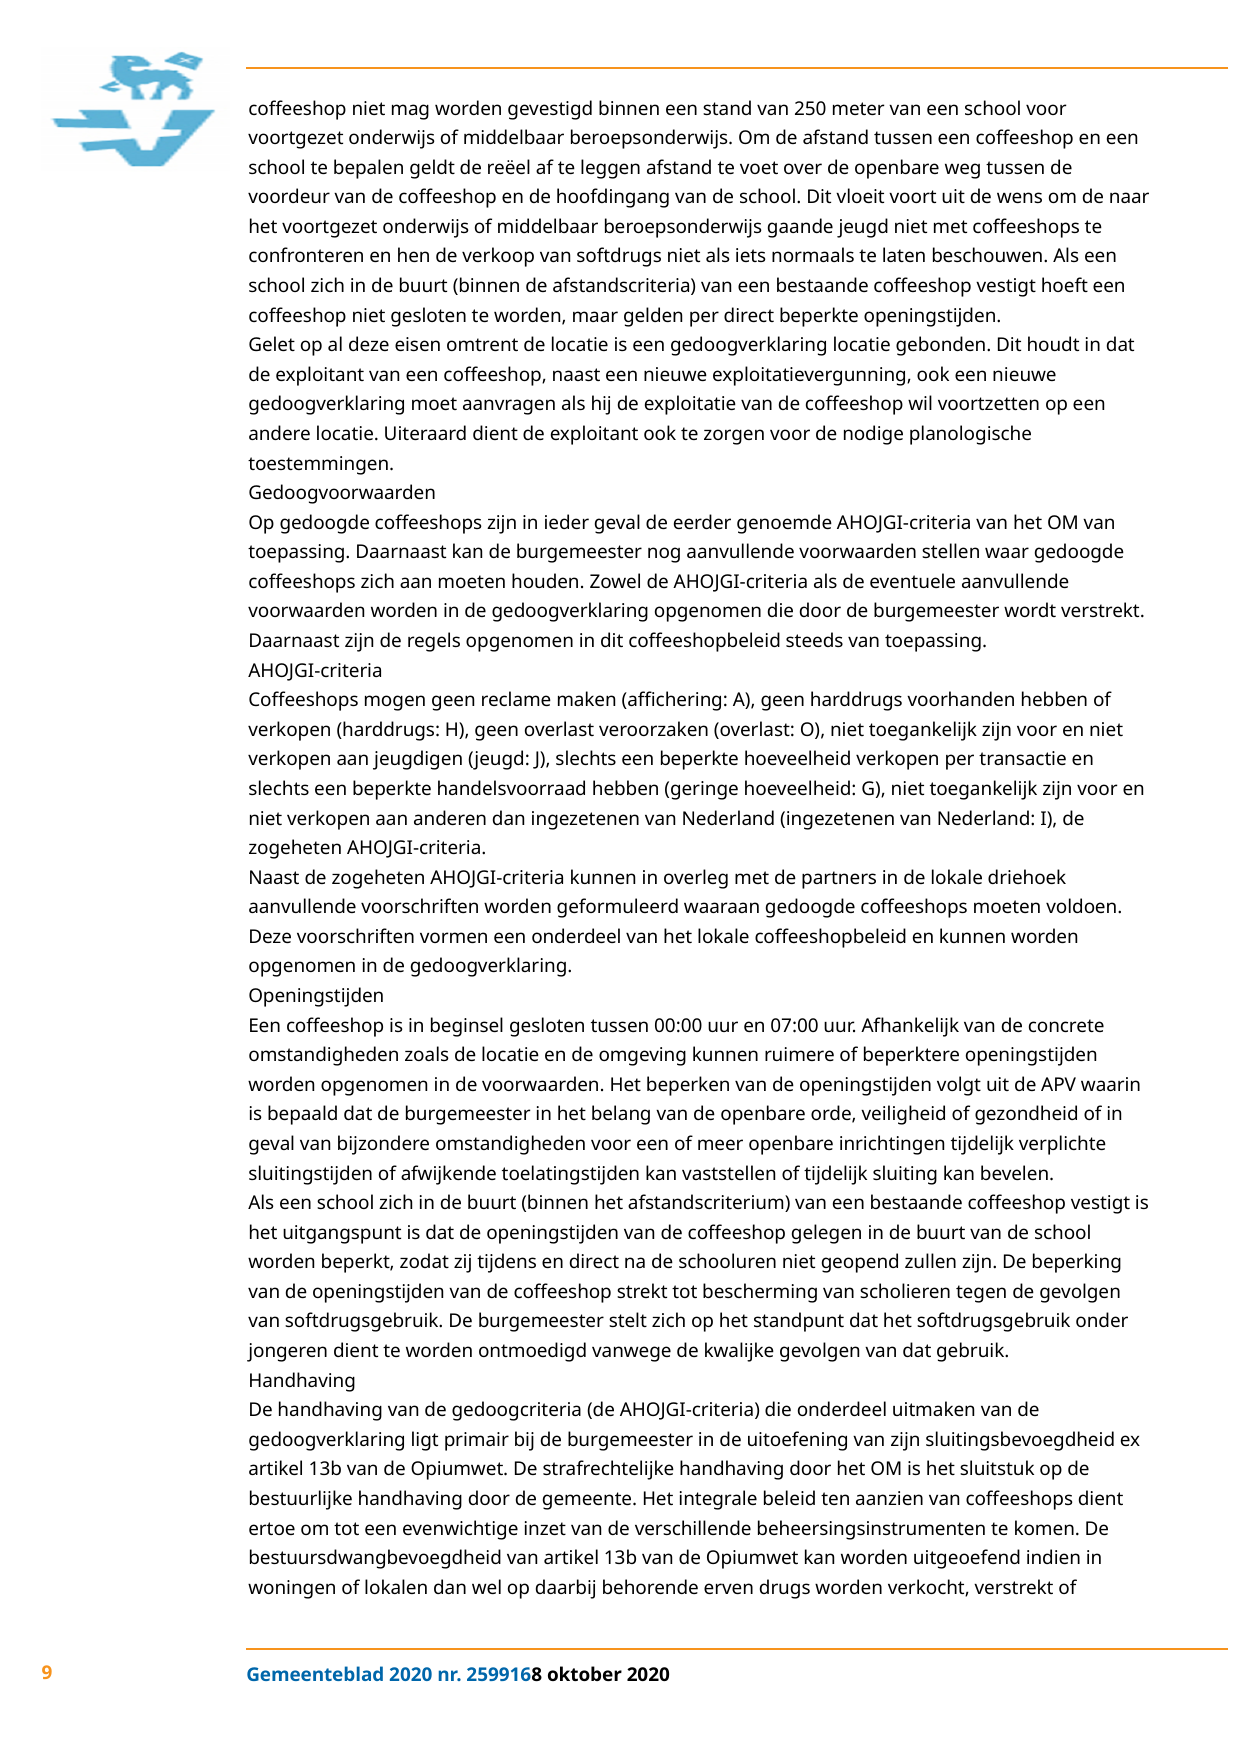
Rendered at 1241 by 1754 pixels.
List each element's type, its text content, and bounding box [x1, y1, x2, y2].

text Gedoogvoorwaarden [248, 479, 1152, 505]
text Coffeeshops mogen geen reclame maken (affichering: A), geen harddrugs voorhanden hebben of verkopen (harddrugs: H), geen overlast veroorzaken (overlast: O), niet toegankelijk zijn voor en niet verkopen aan jeugdigen (jeugd: J), slechts een beperkte hoeveelheid verkopen per transactie en slechts een beperkte handelsvoorraad hebben (geringe hoeveelheid: G), niet toegankelijk zijn voor en niet verkopen aan anderen dan ingezetenen van Nederland (ingezetenen van Nederland: I), de zogeheten AHOJGI-criteria. [248, 686, 1152, 860]
text AHOJGI-criteria [248, 657, 1152, 683]
text Handhaving [248, 1367, 1152, 1393]
text Naast de zogeheten AHOJGI-criteria kunnen in overleg met de partners in de lokale driehoek aanvullende voorschriften worden geformuleerd waaraan gedoogde coffeeshops moeten voldoen. Deze voorschriften vormen een onderdeel van het lokale coffeeshopbeleid en kunnen worden opgenomen in de gedoogverklaring. [248, 864, 1152, 978]
text Openingstijden [248, 982, 1152, 1008]
text Een coffeeshop is in beginsel gesloten tussen 00:00 uur en 07:00 uur. Afhankelijk van de concrete omstandigheden zoals de locatie en de omgeving kunnen ruimere of beperktere openingstijden worden opgenomen in de voorwaarden. Het beperken van de openingstijden volgt uit de APV waarin is bepaald dat de burgemeester in het belang van de openbare orde, veiligheid of gezondheid of in geval van bijzondere omstandigheden voor een of meer openbare inrichtingen tijdelijk verplichte sluitingstijden of afwijkende toelatingstijden kan vaststellen of tijdelijk sluiting kan bevelen. [248, 1012, 1152, 1186]
text Gelet op al deze eisen omtrent de locatie is een gedoogverklaring locatie gebonden. Dit houdt in dat de exploitant van een coffeeshop, naast een nieuwe exploitatievergunning, ook een nieuwe gedoogverklaring moet aanvragen als hij de exploitatie van de coffeeshop wil voortzetten op een andere locatie. Uiteraard dient de exploitant ook te zorgen voor de nodige planologische toestemmingen. [248, 331, 1152, 476]
text De handhaving van de gedoogcriteria (de AHOJGI-criteria) die onderdeel uitmaken van de gedoogverklaring ligt primair bij de burgemeester in de uitoefening van zijn sluitingsbevoegdheid ex artikel 13b van de Opiumwet. De strafrechtelijke handhaving door het OM is het sluitstuk op de bestuurlijke handhaving door de gemeente. Het integrale beleid ten aanzien van coffeeshops dient ertoe om tot een evenwichtige inzet van de verschillende beheersingsinstrumenten te komen. De bestuursdwangbevoegdheid van artikel 13b van de Opiumwet kan worden uitgeoefend indien in woningen of lokalen dan wel op daarbij behorende erven drugs worden verkocht, verstrekt of [248, 1396, 1152, 1600]
picture [41, 47, 231, 172]
text coffeeshop niet mag worden gevestigd binnen een stand van 250 meter van een school voor voortgezet onderwijs of middelbaar beroepsonderwijs. Om de afstand tussen een coffeeshop en een school te bepalen geldt de reëel af te leggen afstand te voet over de openbare weg tussen de voordeur van de coffeeshop en de hoofdingang van de school. Dit vloeit voort uit de wens om de naar het voortgezet onderwijs of middelbaar beroepsonderwijs gaande jeugd niet met coffeeshops te confronteren en hen de verkoop van softdrugs niet als iets normaals te laten beschouwen. Als een school zich in de buurt (binnen de afstandscriteria) van een bestaande coffeeshop vestigt hoeft een coffeeshop niet gesloten te worden, maar gelden per direct beperkte openingstijden. [248, 95, 1152, 328]
text Als een school zich in de buurt (binnen het afstandscriterium) van een bestaande coffeeshop vestigt is het uitgangspunt is dat de openingstijden van de coffeeshop gelegen in de buurt van de school worden beperkt, zodat zij tijdens en direct na de schooluren niet geopend zullen zijn. De beperking van de openingstijden van de coffeeshop strekt tot bescherming van scholieren tegen de gevolgen van softdrugsgebruik. De burgemeester stelt zich op het standpunt dat het softdrugsgebruik onder jongeren dient te worden ontmoedigd vanwege de kwalijke gevolgen van dat gebruik. [248, 1189, 1152, 1363]
text Op gedoogde coffeeshops zijn in ieder geval de eerder genoemde AHOJGI-criteria van het OM van toepassing. Daarnaast kan de burgemeester nog aanvullende voorwaarden stellen waar gedoogde coffeeshops zich aan moeten houden. Zowel de AHOJGI-criteria als de eventuele aanvullende voorwaarden worden in de gedoogverklaring opgenomen die door de burgemeester wordt verstrekt. Daarnaast zijn de regels opgenomen in dit coffeeshopbeleid steeds van toepassing. [248, 509, 1152, 653]
